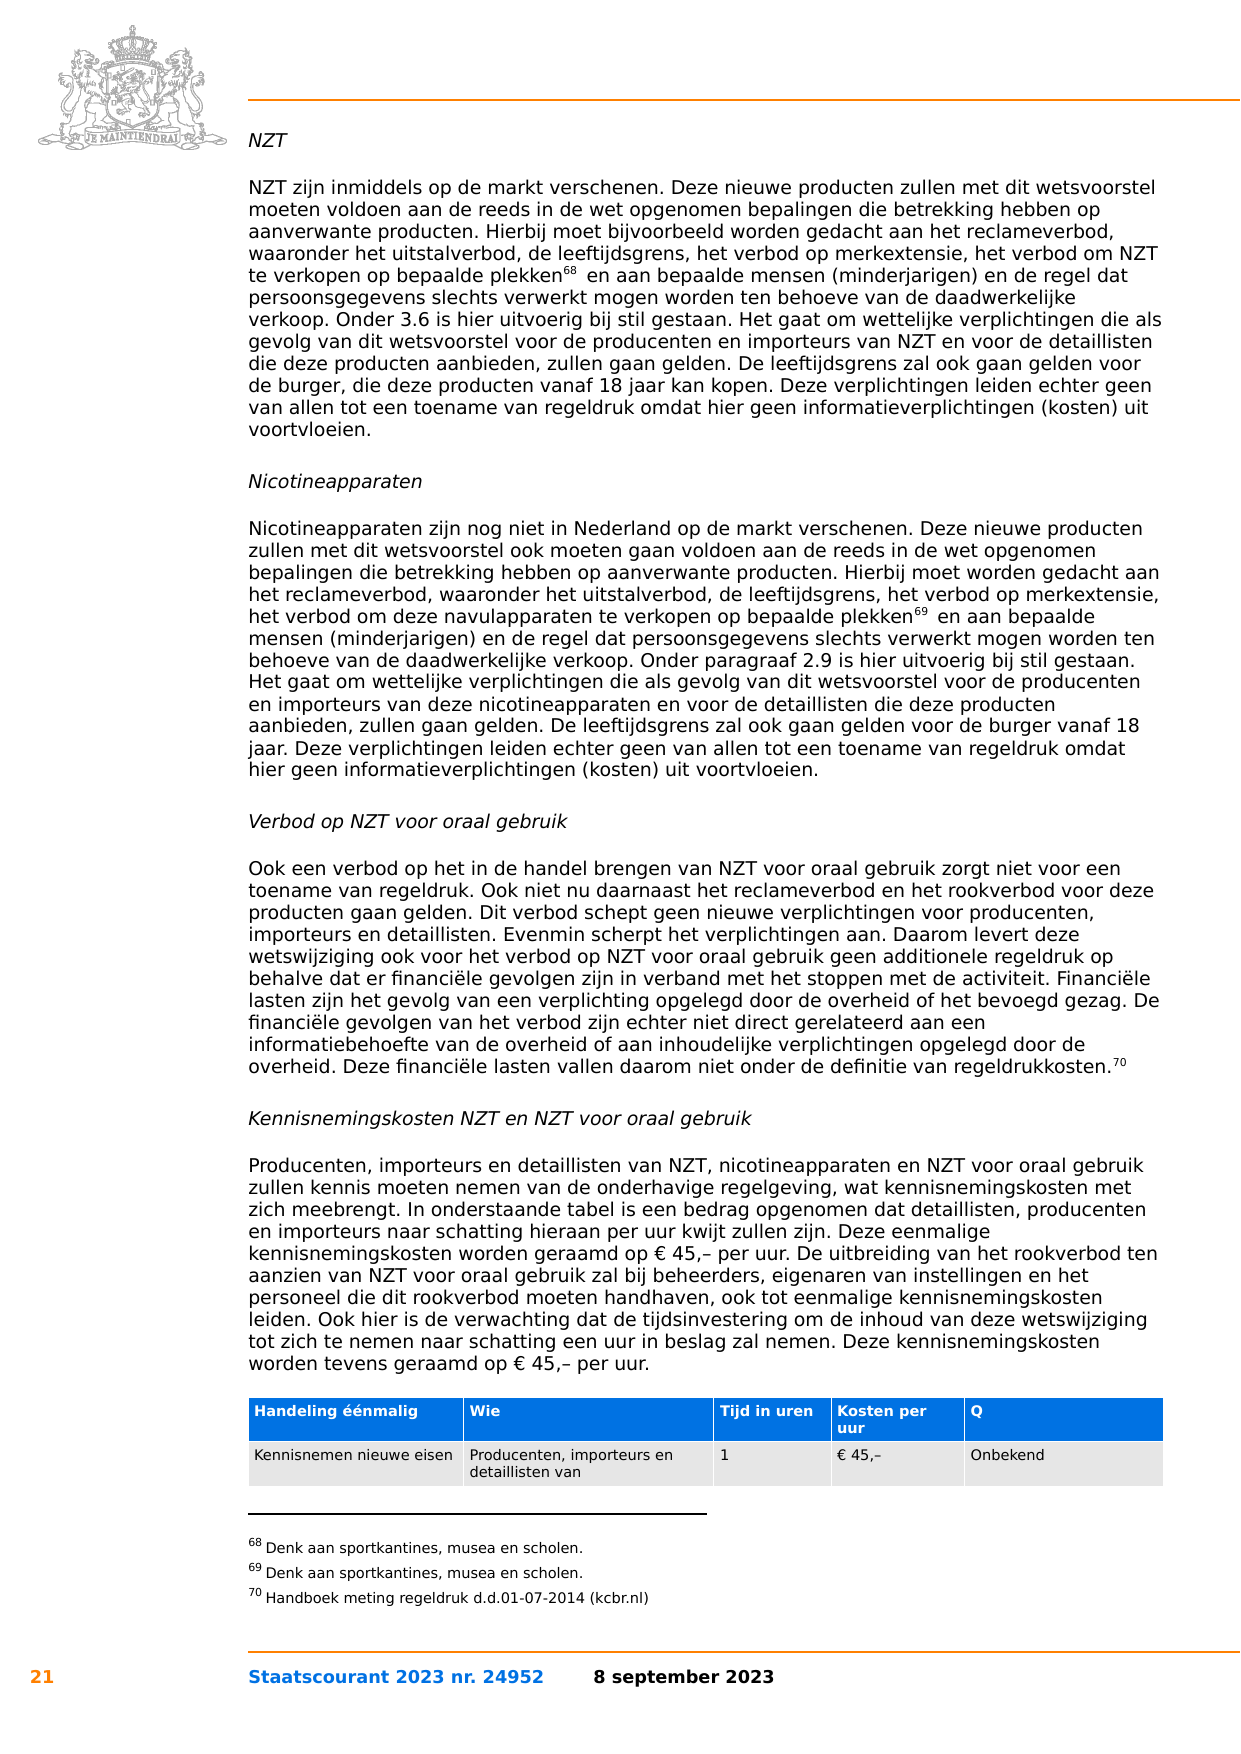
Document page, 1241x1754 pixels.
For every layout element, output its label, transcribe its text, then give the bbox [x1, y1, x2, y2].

text Handboek meting regeldruk d.d.01-07-2014 (kcbr.nl) [248, 1586, 1163, 1608]
text Ook een verbod op het in de handel brengen van NZT voor oraal gebruik zorgt niet voor een toename van regeldruk. Ook niet nu daarnaast het reclameverbod en het rookverbod voor deze producten gaan gelden. Dit verbod schept geen nieuwe verplichtingen voor producenten, importeurs en detaillisten. Evenmin scherpt het verplichtingen aan. Daarom levert deze wetswijziging ook voor het verbod op NZT voor oraal gebruik geen additionele regeldruk op behalve dat er financiële gevolgen zijn in verband met het stoppen met de activiteit. Financiële lasten zijn het gevolg van een verplichting opgelegd door de overheid of het bevoegd gezag. De financiële gevolgen van het verbod zijn echter niet direct gerelateerd aan een informatiebehoefte van de overheid of aan inhoudelijke verplichtingen opgelegd door de overheid. Deze financiële lasten vallen daarom niet onder de definitie van regeldrukkosten. [248, 858, 1163, 1078]
table_header Kosten per uur [832, 1398, 964, 1441]
table_header Q [965, 1398, 1163, 1441]
subtitle Nicotineapparaten [248, 471, 1163, 493]
table_header Tijd in uren [714, 1398, 831, 1441]
table_cell € 45,– [832, 1442, 964, 1486]
text NZT zijn inmiddels op de markt verschenen. Deze nieuwe producten zullen met dit wetsvoorstel moeten voldoen aan de reeds in de wet opgenomen bepalingen die betrekking hebben op aanverwante producten. Hierbij moet bijvoorbeeld worden gedacht aan het reclameverbod, waaronder het uitstalverbod, de leeftijdsgrens, het verbod op merkextensie, het verbod om NZT te verkopen op bepaalde plekken en aan bepaalde mensen (minderjarigen) en de regel dat persoonsgegevens slechts verwerkt mogen worden ten behoeve van de daadwerkelijke verkoop. Onder 3.6 is hier uitvoerig bij stil gestaan. Het gaat om wettelijke verplichtingen die als gevolg van dit wetsvoorstel voor de producenten en importeurs van NZT en voor de detaillisten die deze producten aanbieden, zullen gaan gelden. De leeftijdsgrens zal ook gaan gelden voor de burger, die deze producten vanaf 18 jaar kan kopen. Deze verplichtingen leiden echter geen van allen tot een toename van regeldruk omdat hier geen informatieverplichtingen (kosten) uit voortvloeien. [248, 177, 1163, 441]
subtitle Verbod op NZT voor oraal gebruik [248, 811, 1163, 833]
table_header Handeling éénmalig [249, 1398, 463, 1441]
picture [38, 25, 227, 150]
table_cell 1 [714, 1442, 831, 1486]
table_cell Kennisnemen nieuwe eisen [249, 1442, 463, 1486]
table_cell Onbekend [965, 1442, 1163, 1486]
text Denk aan sportkantines, musea en scholen. [248, 1561, 1163, 1583]
table_cell Producenten, importeurs en detaillisten van [464, 1442, 713, 1486]
text Producenten, importeurs en detaillisten van NZT, nicotineapparaten en NZT voor oraal gebruik zullen kennis moeten nemen van de onderhavige regelgeving, wat kennisnemingskosten met zich meebrengt. In onderstaande tabel is een bedrag opgenomen dat detaillisten, producenten en importeurs naar schatting hieraan per uur kwijt zullen zijn. Deze eenmalige kennisnemingskosten worden geraamd op € 45,– per uur. De uitbreiding van het rookverbod ten aanzien van NZT voor oraal gebruik zal bij beheerders, eigenaren van instellingen en het personeel die dit rookverbod moeten handhaven, ook tot eenmalige kennisnemingskosten leiden. Ook hier is de verwachting dat de tijdsinvestering om de inhoud van deze wetswijziging tot zich te nemen naar schatting een uur in beslag zal nemen. Deze kennisnemingskosten worden tevens geraamd op € 45,– per uur. [248, 1155, 1163, 1375]
subtitle NZT [248, 130, 1163, 152]
text Denk aan sportkantines, musea en scholen. [248, 1536, 1163, 1558]
subtitle Kennisnemingskosten NZT en NZT voor oraal gebruik [248, 1108, 1163, 1130]
table_header Wie [464, 1398, 713, 1441]
text Nicotineapparaten zijn nog niet in Nederland op de markt verschenen. Deze nieuwe producten zullen met dit wetsvoorstel ook moeten gaan voldoen aan de reeds in de wet opgenomen bepalingen die betrekking hebben op aanverwante producten. Hierbij moet worden gedacht aan het reclameverbod, waaronder het uitstalverbod, de leeftijdsgrens, het verbod op merkextensie, het verbod om deze navulapparaten te verkopen op bepaalde plekken en aan bepaalde mensen (minderjarigen) en de regel dat persoonsgegevens slechts verwerkt mogen worden ten behoeve van de daadwerkelijke verkoop. Onder paragraaf 2.9 is hier uitvoerig bij stil gestaan. Het gaat om wettelijke verplichtingen die als gevolg van dit wetsvoorstel voor de producenten en importeurs van deze nicotineapparaten en voor de detaillisten die deze producten aanbieden, zullen gaan gelden. De leeftijdsgrens zal ook gaan gelden voor de burger vanaf 18 jaar. Deze verplichtingen leiden echter geen van allen tot een toename van regeldruk omdat hier geen informatieverplichtingen (kosten) uit voortvloeien. [248, 518, 1163, 781]
